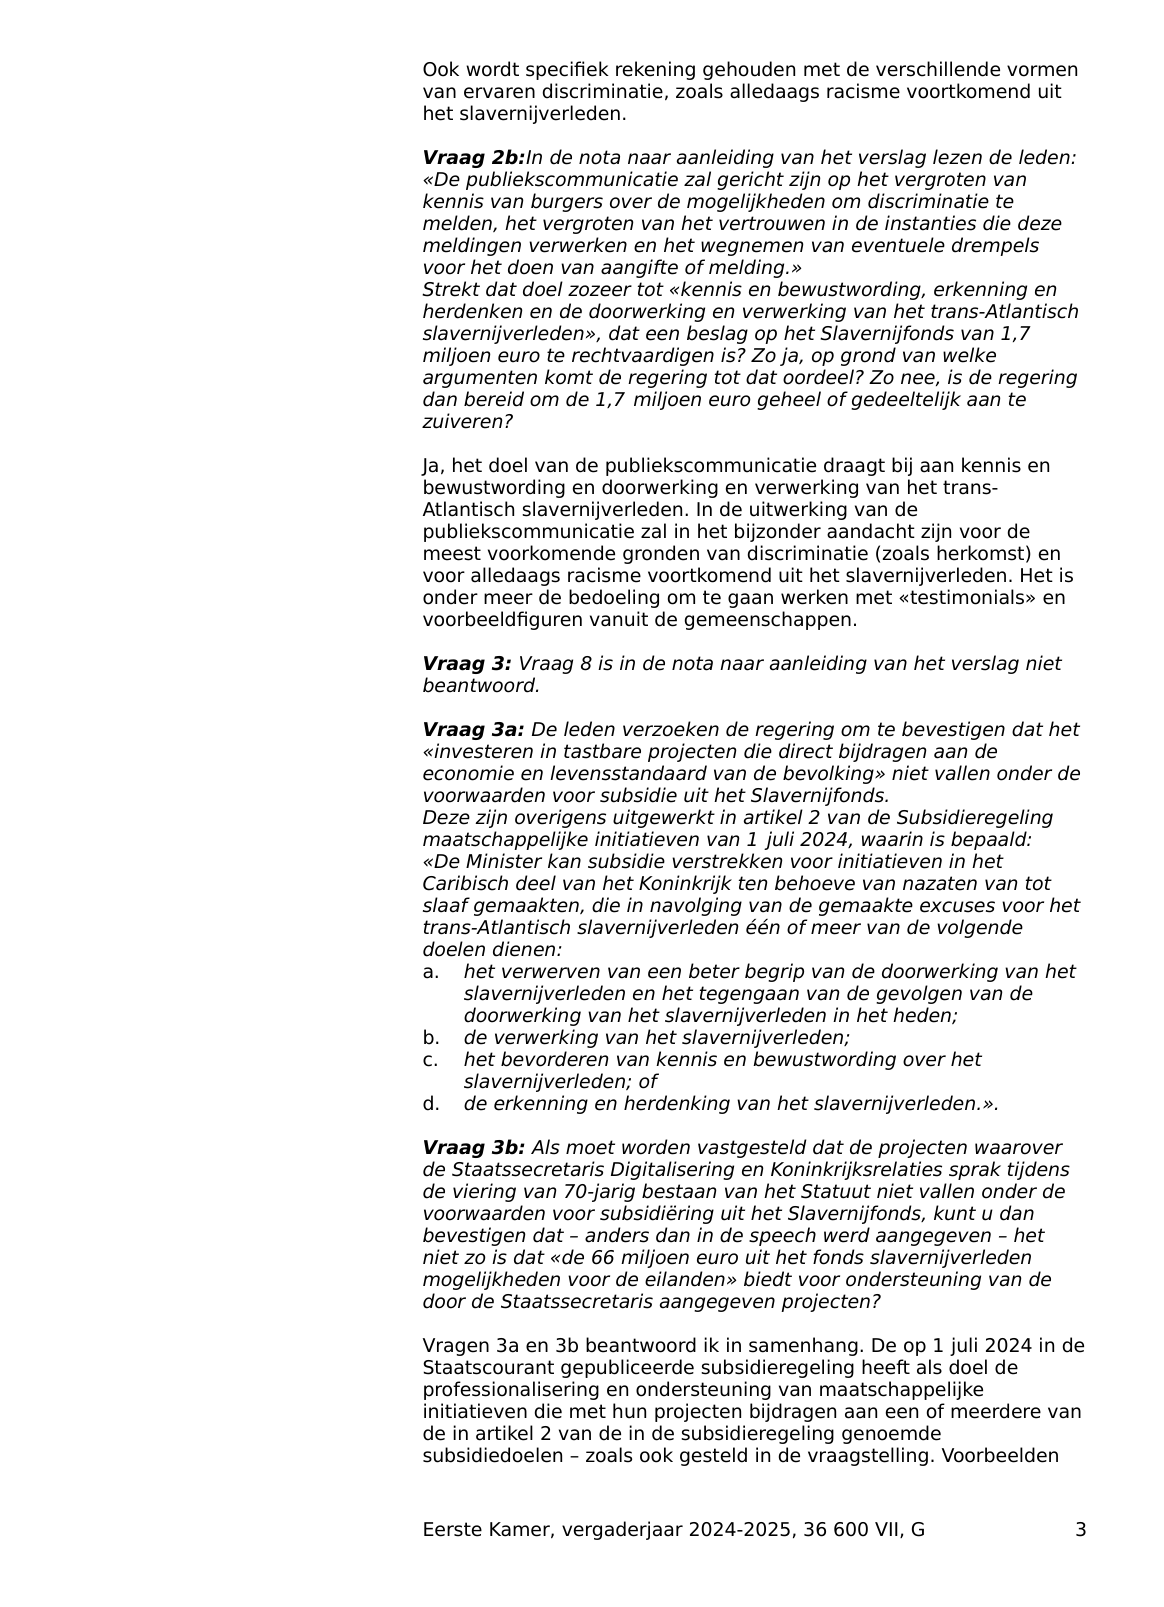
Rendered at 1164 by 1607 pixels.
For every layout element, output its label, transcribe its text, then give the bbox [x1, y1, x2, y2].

text Vraag 3: Vraag 8 is in de nota naar aanleiding van het verslag niet beantwoord. [422, 653, 1087, 697]
text «De Minister kan subsidie verstrekken voor initiatieven in het Caribisch deel van het Koninkrijk ten behoeve van nazaten van tot slaaf gemaakten, die in navolging van de gemaakte excuses voor het trans-Atlantisch slavernijverleden één of meer van de volgende doelen dienen: [422, 851, 1087, 961]
text Vraag 2b:In de nota naar aanleiding van het verslag lezen de leden: «De publiekscommunicatie zal gericht zijn op het vergroten van kennis van burgers over de mogelijkheden om discriminatie te melden, het vergroten van het vertrouwen in de instanties die deze meldingen verwerken en het wegnemen van eventuele drempels voor het doen van aangifte of melding.» [422, 147, 1087, 279]
text Deze zijn overigens uitgewerkt in artikel 2 van de Subsidieregeling maatschappelijke initiatieven van 1 juli 2024, waarin is bepaald: [422, 807, 1087, 851]
text Ja, het doel van de publiekscommunicatie draagt bij aan kennis en bewustwording en doorwerking en verwerking van het trans-Atlantisch slavernijverleden. In de uitwerking van de publiekscommunicatie zal in het bijzonder aandacht zijn voor de meest voorkomende gronden van discriminatie (zoals herkomst) en voor alledaags racisme voortkomend uit het slavernijverleden. Het is onder meer de bedoeling om te gaan werken met «testimonials» en voorbeeldfiguren vanuit de gemeenschappen. [422, 455, 1087, 631]
text Strekt dat doel zozeer tot «kennis en bewustwording, erkenning en herdenken en de doorwerking en verwerking van het trans-Atlantisch slavernijverleden», dat een beslag op het Slavernijfonds van 1,7 miljoen euro te rechtvaardigen is? Zo ja, op grond van welke argumenten komt de regering tot dat oordeel? Zo nee, is de regering dan bereid om de 1,7 miljoen euro geheel of gedeeltelijk aan te zuiveren? [422, 279, 1087, 433]
text c. het bevorderen van kennis en bewustwording over het slavernijverleden; of [422, 1049, 1087, 1093]
text a. het verwerven van een beter begrip van de doorwerking van het slavernijverleden en het tegengaan van de gevolgen van de doorwerking van het slavernijverleden in het heden; [422, 961, 1087, 1027]
text d. de erkenning en herdenking van het slavernijverleden.». [422, 1093, 1087, 1115]
text b. de verwerking van het slavernijverleden; [422, 1027, 1087, 1049]
text Vragen 3a en 3b beantwoord ik in samenhang. De op 1 juli 2024 in de Staatscourant gepubliceerde subsidieregeling heeft als doel de professionalisering en ondersteuning van maatschappelijke initiatieven die met hun projecten bijdragen aan een of meerdere van de in artikel 2 van de in de subsidieregeling genoemde subsidiedoelen – zoals ook gesteld in de vraagstelling. Voorbeelden [422, 1335, 1087, 1467]
text Vraag 3a: De leden verzoeken de regering om te bevestigen dat het «investeren in tastbare projecten die direct bijdragen aan de economie en levensstandaard van de bevolking» niet vallen onder de voorwaarden voor subsidie uit het Slavernijfonds. [422, 719, 1087, 807]
text Vraag 3b: Als moet worden vastgesteld dat de projecten waarover de Staatssecretaris Digitalisering en Koninkrijksrelaties sprak tijdens de viering van 70-jarig bestaan van het Statuut niet vallen onder de voorwaarden voor subsidiëring uit het Slavernijfonds, kunt u dan bevestigen dat – anders dan in de speech werd aangegeven – het niet zo is dat «de 66 miljoen euro uit het fonds slavernijverleden mogelijkheden voor de eilanden» biedt voor ondersteuning van de door de Staatssecretaris aangegeven projecten? [422, 1137, 1087, 1313]
text Ook wordt specifiek rekening gehouden met de verschillende vormen van ervaren discriminatie, zoals alledaags racisme voortkomend uit het slavernijverleden. [422, 59, 1087, 125]
